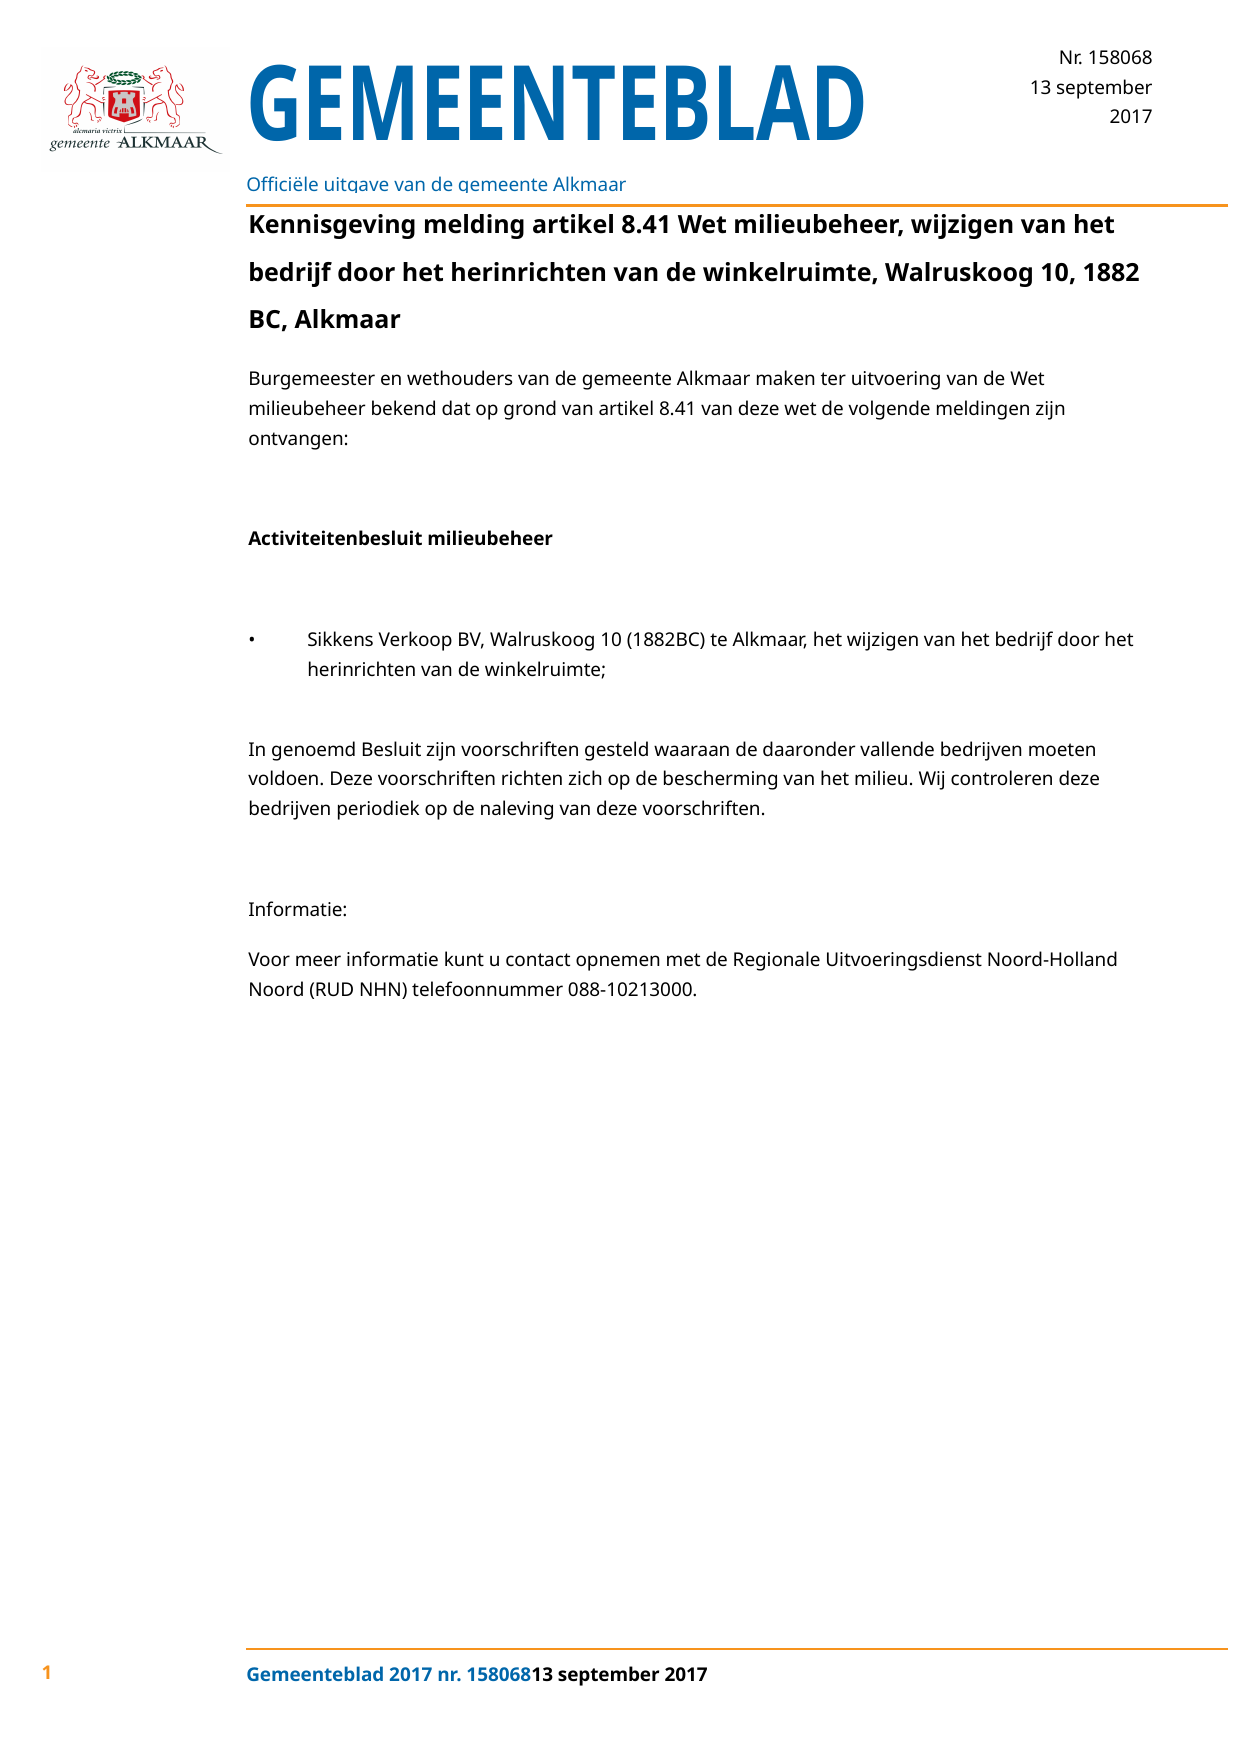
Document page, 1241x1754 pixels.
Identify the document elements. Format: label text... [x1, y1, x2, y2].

text Kennisgeving melding artikel 8.41 Wet milieubeheer, wijzigen van het bedrijf door het herinrichten van de winkelruimte, Walruskoog 10, 1882 BC, Alkmaar [248, 207, 1152, 336]
text Informatie: [248, 896, 1152, 922]
text Voor meer informatie kunt u contact opnemen met de Regionale Uitvoeringsdienst Noord-Holland Noord (RUD NHN) telefoonnummer 088-10213000. [248, 946, 1152, 1002]
text In genoemd Besluit zijn voorschriften gesteld waaraan de daaronder vallende bedrijven moeten voldoen. Deze voorschriften richten zich op de bescherming van het milieu. Wij controleren deze bedrijven periodiek op de naleving van deze voorschriften. [248, 736, 1152, 821]
list Sikkens Verkoop BV, Walruskoog 10 (1882BC) te Alkmaar, het wijzigen van het bedrijf door het herinrichten van de winkelruimte; [248, 626, 1152, 682]
picture [41, 47, 231, 172]
text Burgemeester en wethouders van de gemeente Alkmaar maken ter uitvoering van de Wet milieubeheer bekend dat op grond van artikel 8.41 van deze wet de volgende meldingen zijn ontvangen: [248, 366, 1152, 450]
text Activiteitenbesluit milieubeheer [248, 526, 1152, 551]
